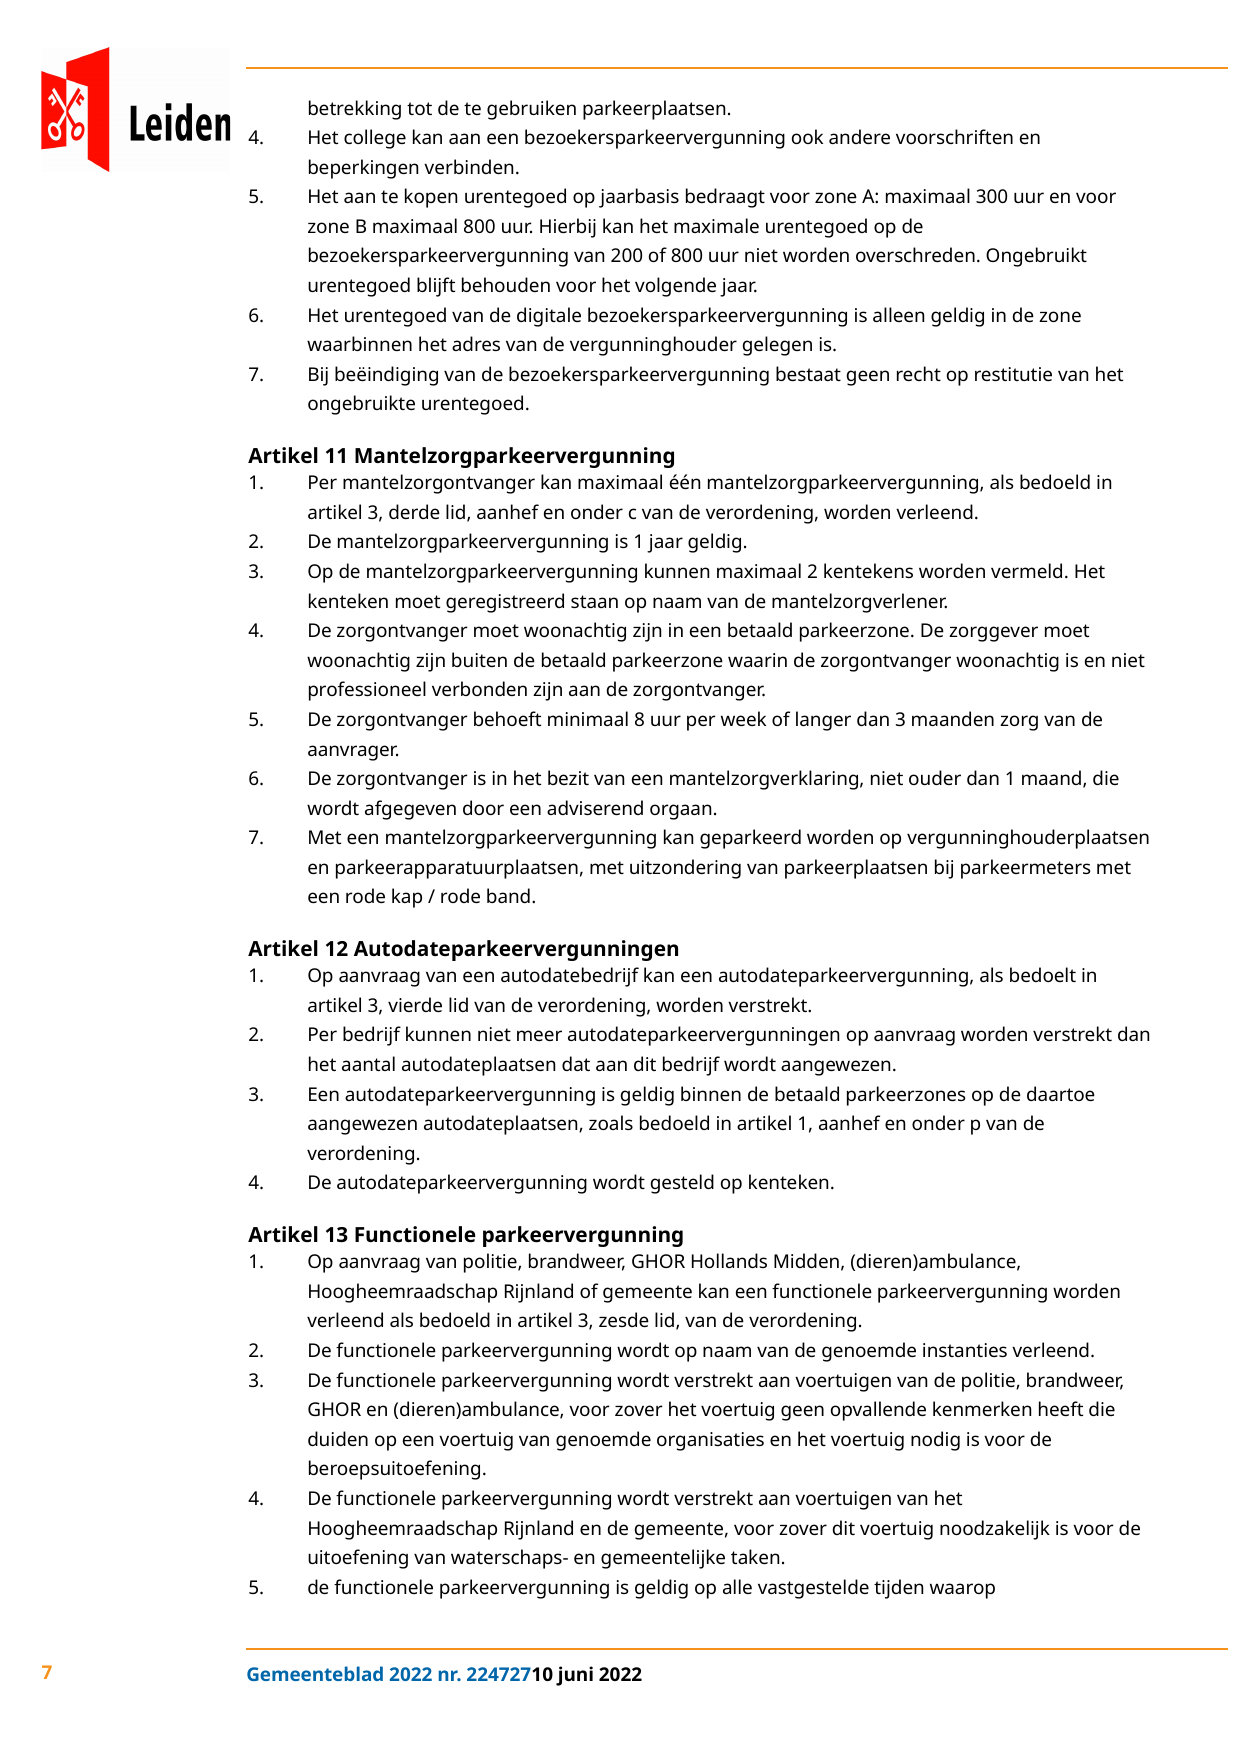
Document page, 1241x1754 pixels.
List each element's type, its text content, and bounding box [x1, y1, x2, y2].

text Artikel 12 Autodateparkeervergunningen [248, 934, 1152, 962]
list Op aanvraag van een autodatebedrijf kan een autodateparkeervergunning, als bedoelt in artikel 3, vierde lid van de verordening, worden verstrekt. [248, 962, 1152, 1018]
picture [41, 47, 231, 172]
list Het college kan aan een bezoekersparkeervergunning ook andere voorschriften en beperkingen verbinden. [248, 124, 1152, 180]
text Artikel 13 Functionele parkeervergunning [248, 1220, 1152, 1248]
list De functionele parkeervergunning wordt op naam van de genoemde instanties verleend. [248, 1337, 1152, 1363]
list De zorgontvanger is in het bezit van een mantelzorgverklaring, niet ouder dan 1 maand, die wordt afgegeven door een adviserend orgaan. [248, 765, 1152, 821]
list Een autodateparkeervergunning is geldig binnen de betaald parkeerzones op de daartoe aangewezen autodateplaatsen, zoals bedoeld in artikel 1, aanhef en onder p van de verordening. [248, 1081, 1152, 1166]
list Op aanvraag van politie, brandweer, GHOR Hollands Midden, (dieren)ambulance, Hoogheemraadschap Rijnland of gemeente kan een functionele parkeervergunning worden verleend als bedoeld in artikel 3, zesde lid, van de verordening. [248, 1248, 1152, 1333]
list De autodateparkeervergunning wordt gesteld op kenteken. [248, 1169, 1152, 1195]
list Per mantelzorgontvanger kan maximaal één mantelzorgparkeervergunning, als bedoeld in artikel 3, derde lid, aanhef en onder c van de verordening, worden verleend. [248, 469, 1152, 525]
list Bij beëindiging van de bezoekersparkeervergunning bestaat geen recht op restitutie van het ongebruikte urentegoed. [248, 361, 1152, 416]
list de functionele parkeervergunning is geldig op alle vastgestelde tijden waarop [248, 1574, 1152, 1599]
list Met een mantelzorgparkeervergunning kan geparkeerd worden op vergunninghouderplaatsen en parkeerapparatuurplaatsen, met uitzondering van parkeerplaatsen bij parkeermeters met een rode kap / rode band. [248, 824, 1152, 909]
list De zorgontvanger behoeft minimaal 8 uur per week of langer dan 3 maanden zorg van de aanvrager. [248, 706, 1152, 761]
list De zorgontvanger moet woonachtig zijn in een betaald parkeerzone. De zorggever moet woonachtig zijn buiten de betaald parkeerzone waarin de zorgontvanger woonachtig is en niet professioneel verbonden zijn aan de zorgontvanger. [248, 617, 1152, 702]
list Per bedrijf kunnen niet meer autodateparkeervergunningen op aanvraag worden verstrekt dan het aantal autodateplaatsen dat aan dit bedrijf wordt aangewezen. [248, 1022, 1152, 1077]
list Het aan te kopen urentegoed op jaarbasis bedraagt voor zone A: maximaal 300 uur en voor zone B maximaal 800 uur. Hierbij kan het maximale urentegoed op de bezoekersparkeervergunning van 200 of 800 uur niet worden overschreden. Ongebruikt urentegoed blijft behouden voor het volgende jaar. [248, 183, 1152, 298]
list De functionele parkeervergunning wordt verstrekt aan voertuigen van de politie, brandweer, GHOR en (dieren)ambulance, voor zover het voertuig geen opvallende kenmerken heeft die duiden op een voertuig van genoemde organisaties en het voertuig nodig is voor de beroepsuitoefening. [248, 1367, 1152, 1481]
list Het urentegoed van de digitale bezoekersparkeervergunning is alleen geldig in de zone waarbinnen het adres van de vergunninghouder gelegen is. [248, 302, 1152, 357]
list De mantelzorgparkeervergunning is 1 jaar geldig. [248, 529, 1152, 554]
text Artikel 11 Mantelzorgparkeervergunning [248, 441, 1152, 469]
list Op de mantelzorgparkeervergunning kunnen maximaal 2 kentekens worden vermeld. Het kenteken moet geregistreerd staan op naam van de mantelzorgverlener. [248, 558, 1152, 613]
list De functionele parkeervergunning wordt verstrekt aan voertuigen van het Hoogheemraadschap Rijnland en de gemeente, voor zover dit voertuig noodzakelijk is voor de uitoefening van waterschaps- en gemeentelijke taken. [248, 1485, 1152, 1570]
list betrekking tot de te gebruiken parkeerplaatsen. [248, 95, 1152, 121]
